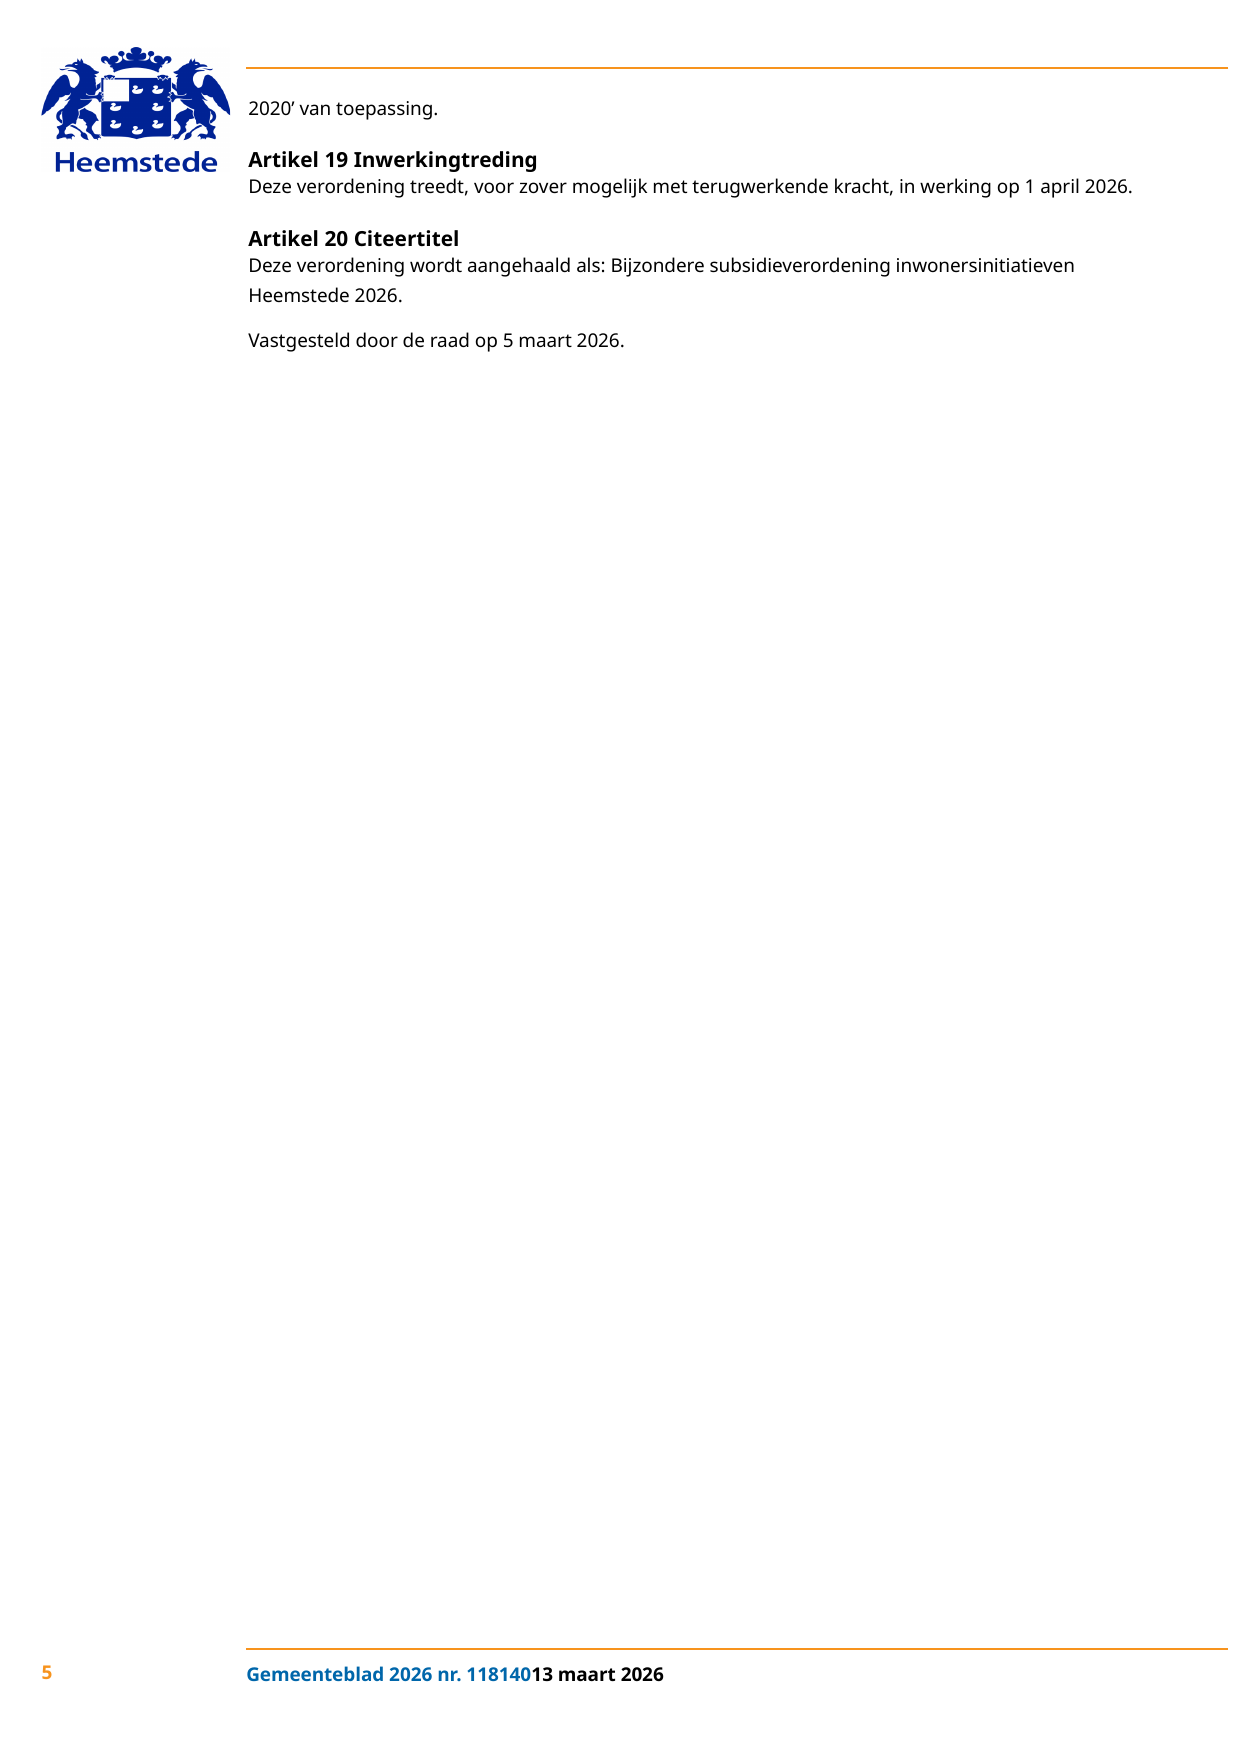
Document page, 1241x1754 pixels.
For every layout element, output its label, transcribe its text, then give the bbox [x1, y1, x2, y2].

text Artikel 20 Citeertitel [248, 224, 1152, 252]
text Deze verordening treedt, voor zover mogelijk met terugwerkende kracht, in werking op 1 april 2026. [248, 174, 1152, 199]
text Artikel 19 Inwerkingtreding [248, 145, 1152, 174]
text Vastgesteld door de raad op 5 maart 2026. [248, 328, 1152, 353]
text 2020’ van toepassing. [248, 95, 1152, 121]
text Deze verordening wordt aangehaald als: Bijzondere subsidieverordening inwonersinitiatieven Heemstede 2026. [248, 252, 1152, 308]
picture [41, 47, 231, 172]
